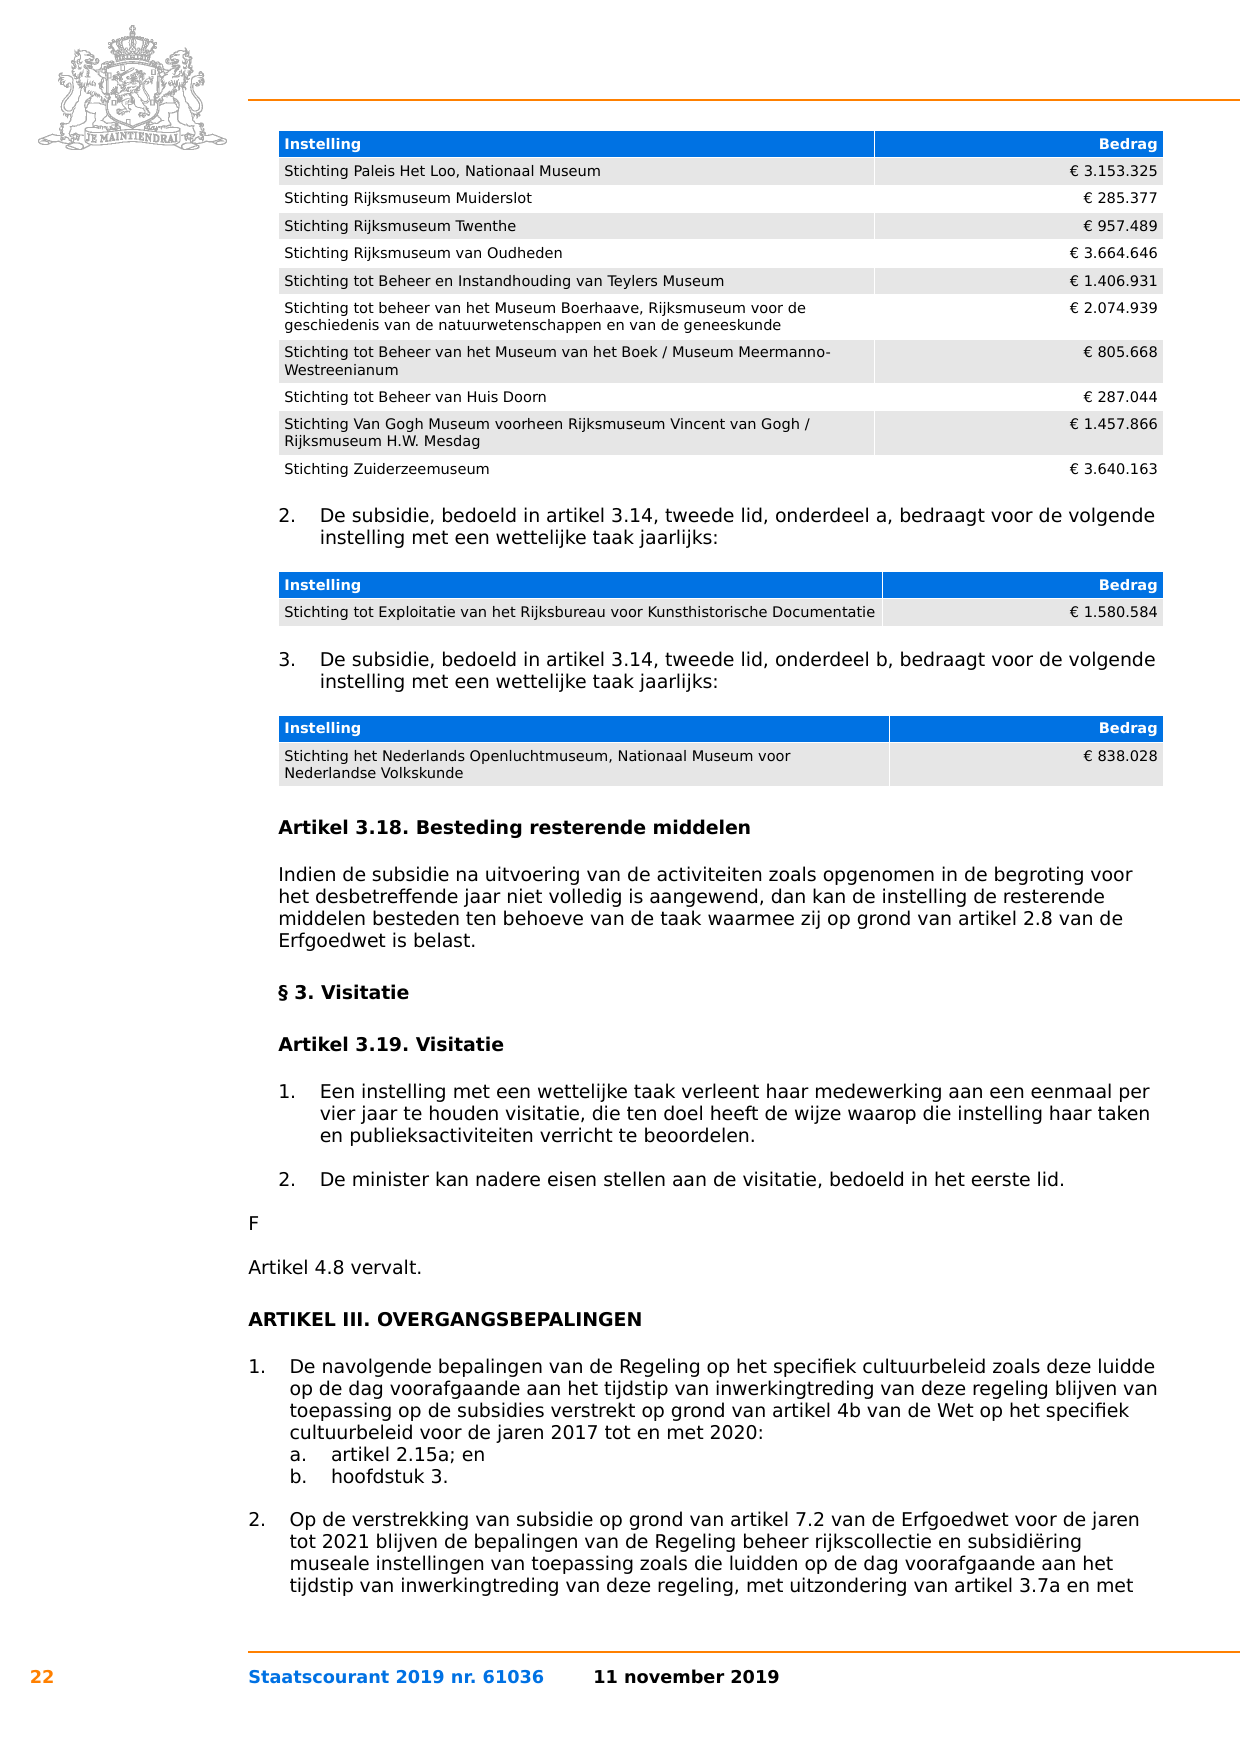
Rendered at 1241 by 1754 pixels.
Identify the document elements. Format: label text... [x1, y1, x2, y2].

table_header Bedrag [890, 716, 1163, 742]
text Indien de subsidie na uitvoering van de activiteiten zoals opgenomen in de begroting voor het desbetreffende jaar niet volledig is aangewend, dan kan de instelling de resterende middelen besteden ten behoeve van de taak waarmee zij op grond van artikel 2.8 van de Erfgoedwet is belast. [278, 864, 1163, 952]
table_cell € 2.074.939 [875, 295, 1163, 339]
table_cell Stichting tot Beheer van Huis Doorn [279, 384, 874, 410]
subtitle Artikel 3.19. Visitatie [278, 1034, 1163, 1056]
text a. artikel 2.15a; en [289, 1443, 1163, 1466]
table_cell € 287.044 [875, 384, 1163, 410]
table_cell Stichting Zuiderzeemuseum [279, 456, 874, 482]
table_cell € 3.664.646 [875, 241, 1163, 267]
table_cell € 1.406.931 [875, 268, 1163, 294]
text 2. De subsidie, bedoeld in artikel 3.14, tweede lid, onderdeel a, bedraagt voor de volgende instelling met een wettelijke taak jaarlijks: [278, 505, 1163, 549]
table_cell Stichting tot Beheer en Instandhouding van Teylers Museum [279, 268, 874, 294]
subtitle ARTIKEL III. OVERGANGSBEPALINGEN [248, 1309, 1163, 1331]
table_cell € 3.640.163 [875, 456, 1163, 482]
table_header Instelling [279, 131, 874, 157]
subtitle Artikel 3.18. Besteding resterende middelen [278, 817, 1163, 839]
picture [38, 25, 227, 150]
table_header Instelling [279, 572, 882, 598]
table_cell € 1.457.866 [875, 411, 1163, 455]
table_cell € 805.668 [875, 340, 1163, 383]
text b. hoofdstuk 3. [289, 1466, 1163, 1487]
table_cell Stichting Rijksmuseum Muiderslot [279, 186, 874, 212]
text 3. De subsidie, bedoeld in artikel 3.14, tweede lid, onderdeel b, bedraagt voor de volgende instelling met een wettelijke taak jaarlijks: [278, 649, 1163, 693]
table_cell Stichting Van Gogh Museum voorheen Rijksmuseum Vincent van Gogh / Rijksmuseum H.W. Mesdag [279, 411, 874, 455]
table_cell Stichting het Nederlands Openluchtmuseum, Nationaal Museum voor Nederlandse Volkskunde [279, 743, 889, 786]
table_cell Stichting tot Beheer van het Museum van het Boek / Museum Meermanno-Westreenianum [279, 340, 874, 383]
text 1. De navolgende bepalingen van de Regeling op het specifiek cultuurbeleid zoals deze luidde op de dag voorafgaande aan het tijdstip van inwerkingtreding van deze regeling blijven van toepassing op de subsidies verstrekt op grond van artikel 4b van de Wet op het specifiek cultuurbeleid voor de jaren 2017 tot en met 2020: [248, 1356, 1163, 1443]
table_cell Stichting tot Exploitatie van het Rijksbureau voor Kunsthistorische Documentatie [279, 599, 882, 626]
table_cell € 957.489 [875, 213, 1163, 239]
table_cell € 838.028 [890, 743, 1163, 786]
table_cell Stichting tot beheer van het Museum Boerhaave, Rijksmuseum voor de geschiedenis van de natuurwetenschappen en van de geneeskunde [279, 295, 874, 339]
table_cell € 3.153.325 [875, 158, 1163, 185]
text Artikel 4.8 vervalt. [248, 1257, 1163, 1279]
table_header Bedrag [883, 572, 1163, 598]
table_cell Stichting Rijksmuseum van Oudheden [279, 241, 874, 267]
subtitle § 3. Visitatie [278, 982, 1163, 1004]
text 2. Op de verstrekking van subsidie op grond van artikel 7.2 van de Erfgoedwet voor de jaren tot 2021 blijven de bepalingen van de Regeling beheer rijkscollectie en subsidiëring museale instellingen van toepassing zoals die luidden op de dag voorafgaande aan het tijdstip van inwerkingtreding van deze regeling, met uitzondering van artikel 3.7a en met [248, 1509, 1163, 1597]
table_header Bedrag [875, 131, 1163, 157]
table_cell € 285.377 [875, 186, 1163, 212]
text 2. De minister kan nadere eisen stellen aan de visitatie, bedoeld in het eerste lid. [278, 1169, 1163, 1191]
table_cell € 1.580.584 [883, 599, 1163, 626]
table_header Instelling [279, 716, 889, 742]
text 1. Een instelling met een wettelijke taak verleent haar medewerking aan een eenmaal per vier jaar te houden visitatie, die ten doel heeft de wijze waarop die instelling haar taken en publieksactiviteiten verricht te beoordelen. [278, 1081, 1163, 1147]
table_cell Stichting Rijksmuseum Twenthe [279, 213, 874, 239]
text F [248, 1213, 1163, 1235]
table_cell Stichting Paleis Het Loo, Nationaal Museum [279, 158, 874, 185]
